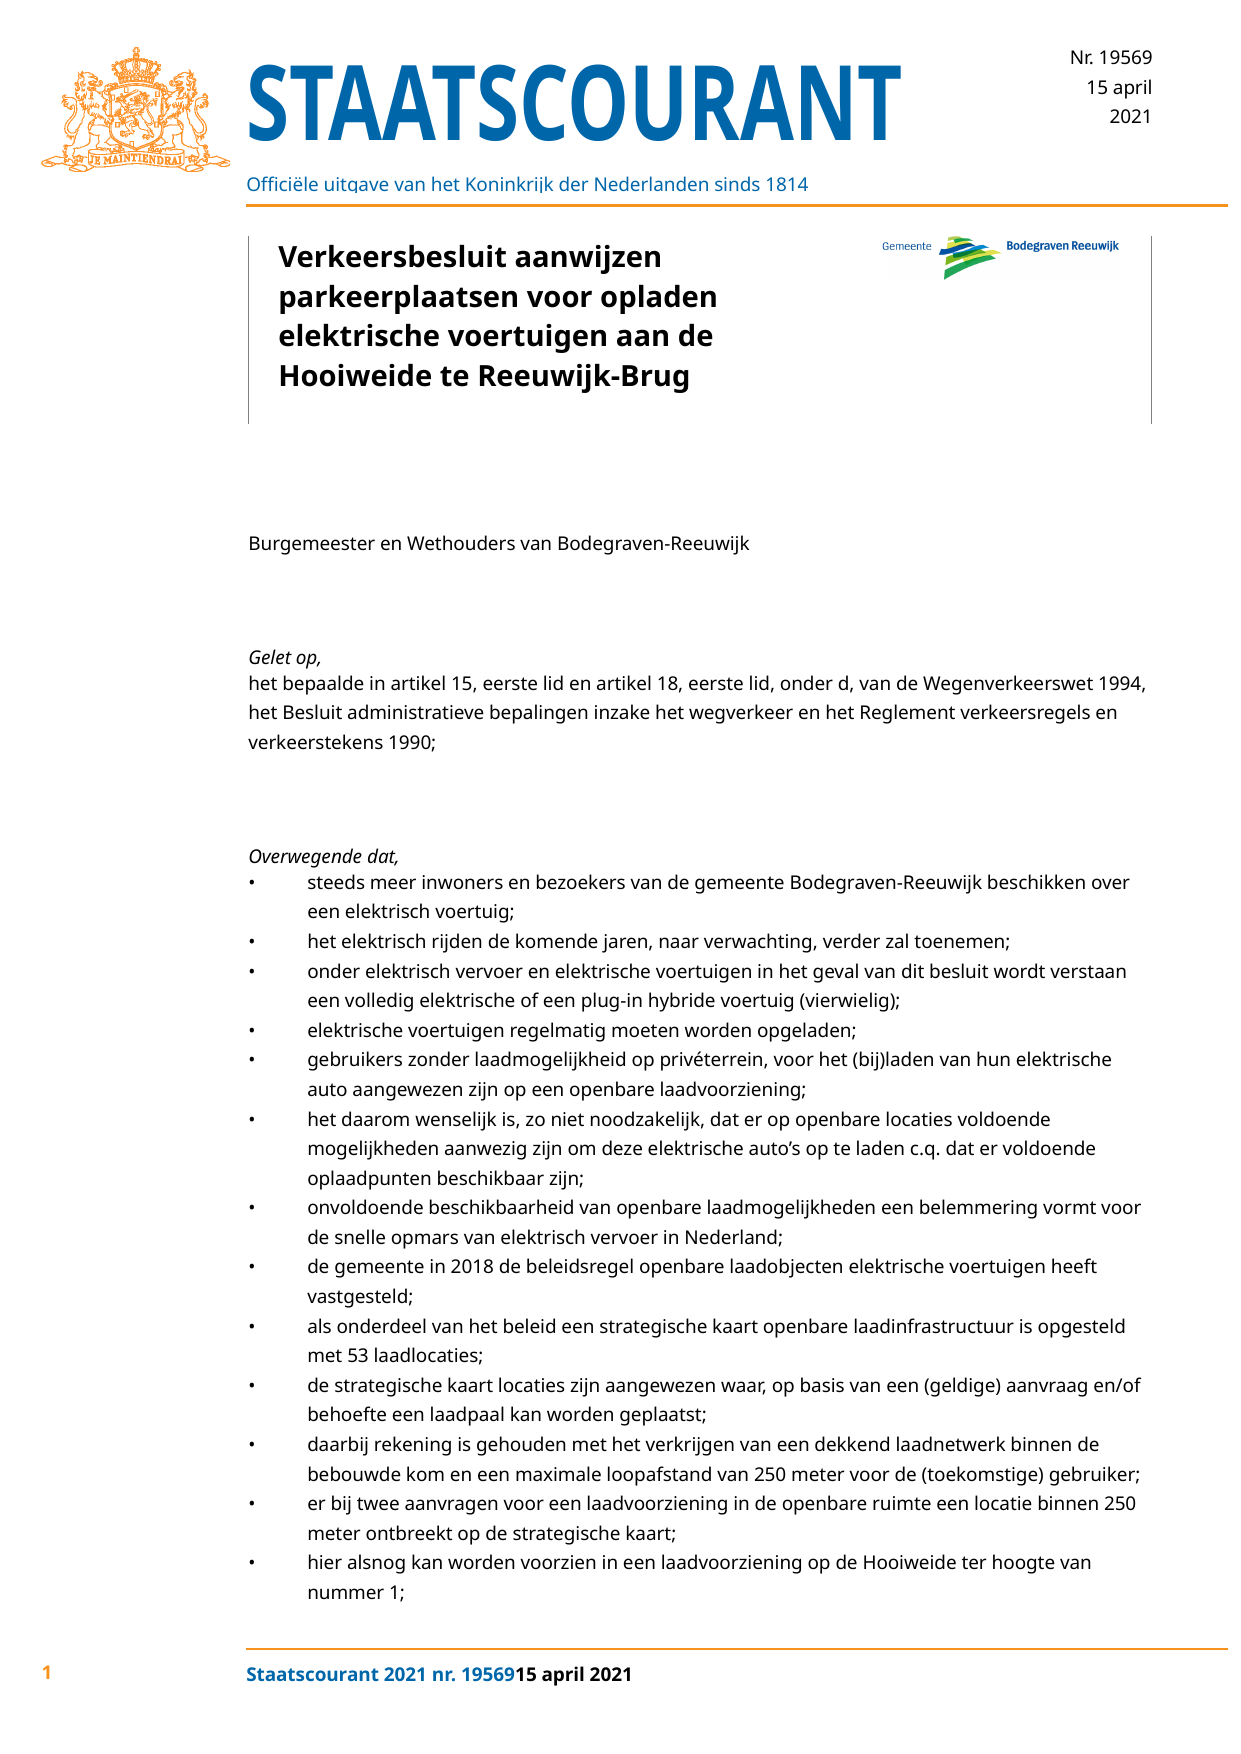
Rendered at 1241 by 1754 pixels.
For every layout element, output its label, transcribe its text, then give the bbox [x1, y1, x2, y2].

picture [882, 236, 1119, 280]
text het bepaalde in artikel 15, eerste lid en artikel 18, eerste lid, onder d, van de Wegenverkeerswet 1994, het Besluit administratieve bepalingen inzake het wegverkeer en het Reglement verkeersregels en verkeerstekens 1990; [248, 670, 1152, 755]
list hier alsnog kan worden voorzien in een laadvoorziening op de Hooiweide ter hoogte van nummer 1; [248, 1549, 1152, 1605]
list er bij twee aanvragen voor een laadvoorziening in de openbare ruimte een locatie binnen 250 meter ontbreekt op de strategische kaart; [248, 1490, 1152, 1546]
list elektrische voertuigen regelmatig moeten worden opgeladen; [248, 1017, 1152, 1043]
list onvoldoende beschikbaarheid van openbare laadmogelijkheden een belemmering vormt voor de snelle opmars van elektrisch vervoer in Nederland; [248, 1194, 1152, 1250]
list daarbij rekening is gehouden met het verkrijgen van een dekkend laadnetwerk binnen de bebouwde kom en een maximale loopafstand van 250 meter voor de (toekomstige) gebruiker; [248, 1431, 1152, 1487]
list onder elektrisch vervoer en elektrische voertuigen in het geval van dit besluit wordt verstaan een volledig elektrische of een plug-in hybride voertuig (vierwielig); [248, 958, 1152, 1013]
table_header Verkeersbesluit aanwijzen parkeerplaatsen voor opladen elektrische voertuigen aan de Hooiweide te Reeuwijk-Brug [249, 236, 850, 424]
list gebruikers zonder laadmogelijkheid op privéterrein, voor het (bij)laden van hun elektrische auto aangewezen zijn op een openbare laadvoorziening; [248, 1047, 1152, 1102]
table_header [850, 236, 1151, 424]
list het daarom wenselijk is, zo niet noodzakelijk, dat er op openbare locaties voldoende mogelijkheden aanwezig zijn om deze elektrische auto’s op te laden c.q. dat er voldoende oplaadpunten beschikbaar zijn; [248, 1106, 1152, 1191]
list het elektrisch rijden de komende jaren, naar verwachting, verder zal toenemen; [248, 928, 1152, 954]
text Burgemeester en Wethouders van Bodegraven-Reeuwijk [248, 530, 1152, 556]
list de strategische kaart locaties zijn aangewezen waar, op basis van een (geldige) aanvraag en/of behoefte een laadpaal kan worden geplaatst; [248, 1372, 1152, 1427]
text Overwegende dat, [248, 843, 1152, 869]
list als onderdeel van het beleid een strategische kaart openbare laadinfrastructuur is opgesteld met 53 laadlocaties; [248, 1313, 1152, 1368]
text Gelet op, [248, 644, 1152, 670]
picture [41, 47, 231, 172]
list de gemeente in 2018 de beleidsregel openbare laadobjecten elektrische voertuigen heeft vastgesteld; [248, 1254, 1152, 1309]
list steeds meer inwoners en bezoekers van de gemeente Bodegraven-Reeuwijk beschikken over een elektrisch voertuig; [248, 869, 1152, 924]
